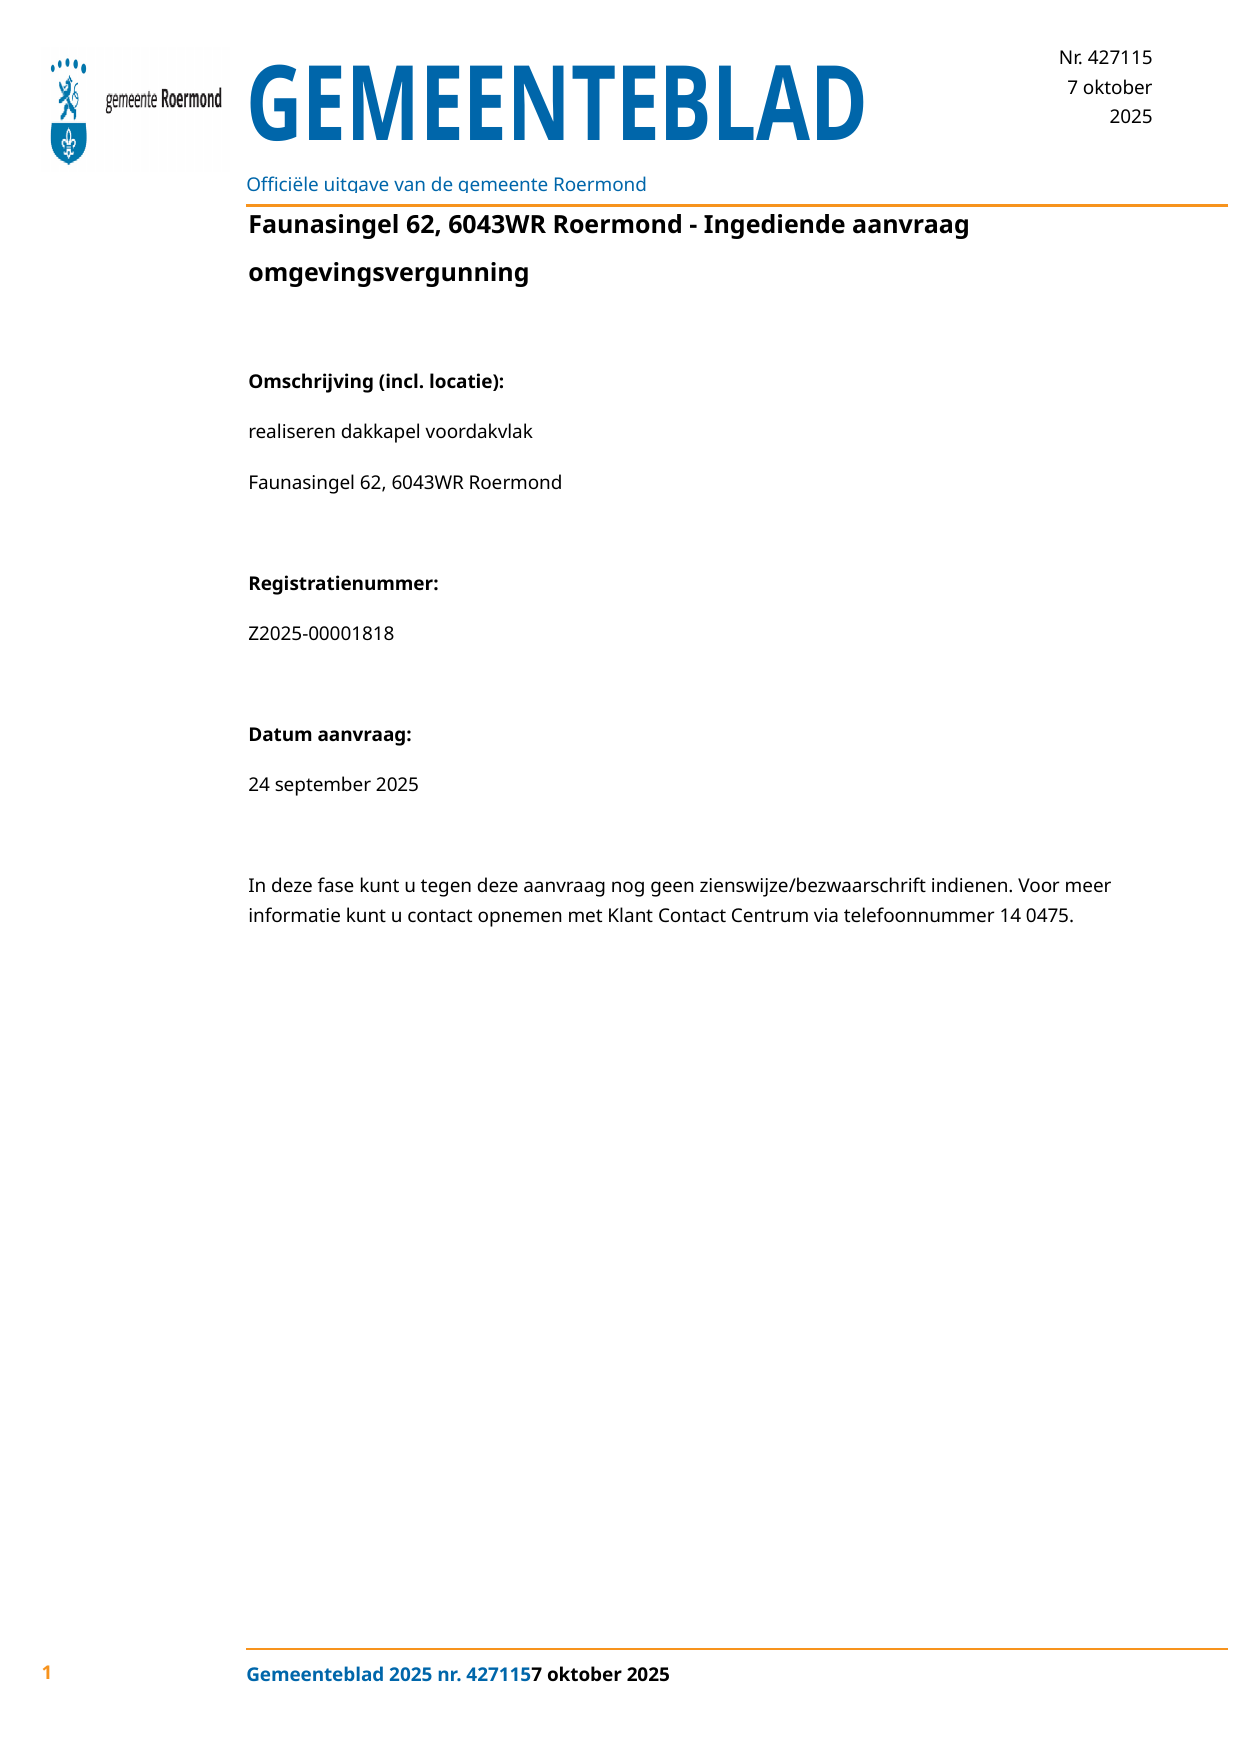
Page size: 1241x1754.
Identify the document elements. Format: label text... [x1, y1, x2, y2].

text Datum aanvraag: [248, 721, 1152, 747]
text 24 september 2025 [248, 772, 1152, 797]
text In deze fase kunt u tegen deze aanvraag nog geen zienswijze/bezwaarschrift indienen. Voor meer informatie kunt u contact opnemen met Klant Contact Centrum via telefoonnummer 14 0475. [248, 872, 1152, 928]
text Omschrijving (incl. locatie): [248, 368, 1152, 394]
text Faunasingel 62, 6043WR Roermond [248, 469, 1152, 495]
picture [41, 47, 231, 172]
text Registratienummer: [248, 570, 1152, 596]
text Z2025-00001818 [248, 620, 1152, 646]
text Faunasingel 62, 6043WR Roermond - Ingediende aanvraag omgevingsvergunning [248, 207, 1152, 288]
text realiseren dakkapel voordakvlak [248, 419, 1152, 444]
